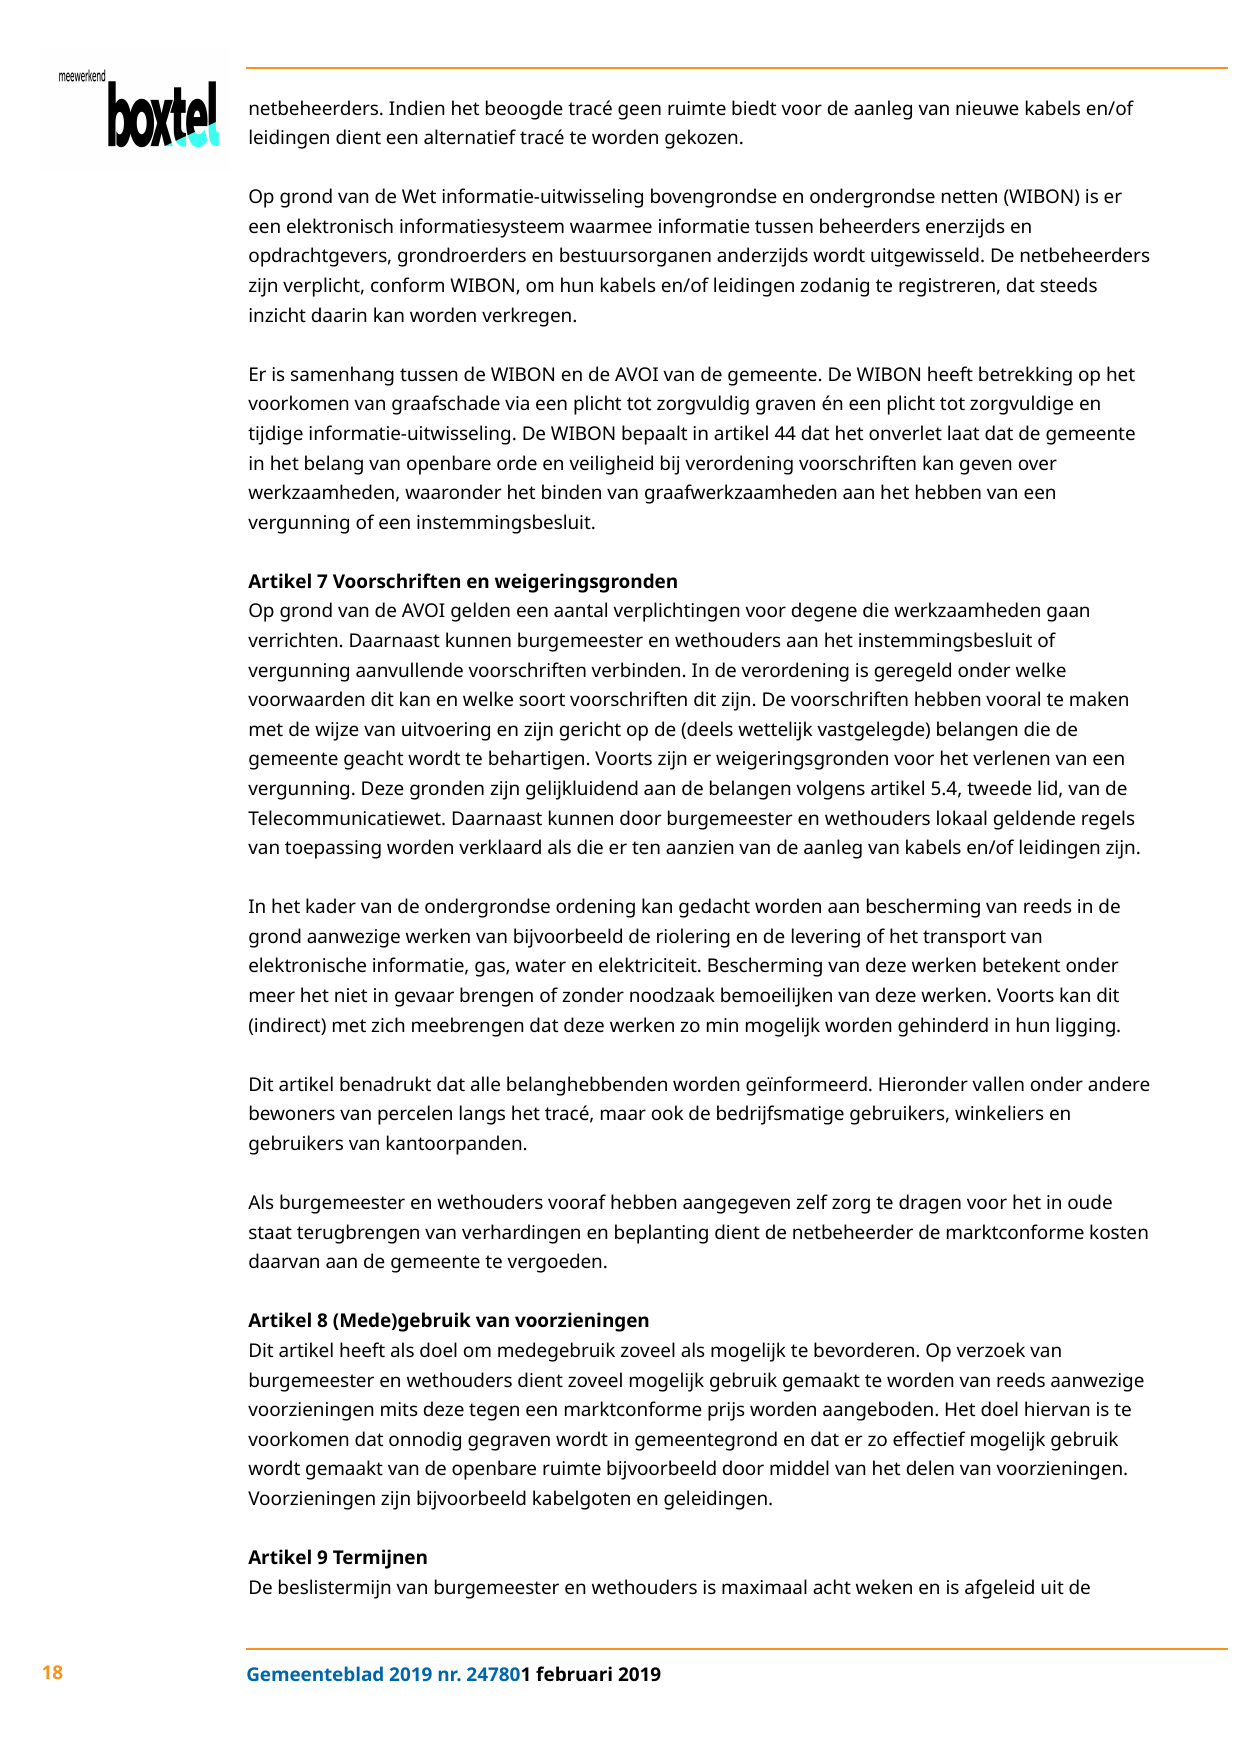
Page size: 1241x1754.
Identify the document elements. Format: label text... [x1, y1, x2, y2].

text Dit artikel benadrukt dat alle belanghebbenden worden geïnformeerd. Hieronder vallen onder andere bewoners van percelen langs het tracé, maar ook de bedrijfsmatige gebruikers, winkeliers en gebruikers van kantoorpanden. [248, 1071, 1152, 1156]
text Dit artikel heeft als doel om medegebruik zoveel als mogelijk te bevorderen. Op verzoek van burgemeester en wethouders dient zoveel mogelijk gebruik gemaakt te worden van reeds aanwezige voorzieningen mits deze tegen een marktconforme prijs worden aangeboden. Het doel hiervan is te voorkomen dat onnodig gegraven wordt in gemeentegrond en dat er zo effectief mogelijk gebruik wordt gemaakt van de openbare ruimte bijvoorbeeld door middel van het delen van voorzieningen. Voorzieningen zijn bijvoorbeeld kabelgoten en geleidingen. [248, 1337, 1152, 1511]
text Op grond van de Wet informatie-uitwisseling bovengrondse en ondergrondse netten (WIBON) is er een elektronisch informatiesysteem waarmee informatie tussen beheerders enerzijds en opdrachtgevers, grondroerders en bestuursorganen anderzijds wordt uitgewisseld. De netbeheerders zijn verplicht, conform WIBON, om hun kabels en/of leidingen zodanig te registreren, dat steeds inzicht daarin kan worden verkregen. [248, 183, 1152, 328]
text Artikel 9 Termijnen [248, 1544, 1152, 1570]
text Artikel 7 Voorschriften en weigeringsgronden [248, 568, 1152, 594]
text netbeheerders. Indien het beoogde tracé geen ruimte biedt voor de aanleg van nieuwe kabels en/of leidingen dient een alternatief tracé te worden gekozen. [248, 95, 1152, 150]
text Artikel 8 (Mede)gebruik van voorzieningen [248, 1308, 1152, 1333]
text Als burgemeester en wethouders vooraf hebben aangegeven zelf zorg te dragen voor het in oude staat terugbrengen van verhardingen en beplanting dient de netbeheerder de marktconforme kosten daarvan aan de gemeente te vergoeden. [248, 1189, 1152, 1274]
picture [41, 47, 231, 172]
text De beslistermijn van burgemeester en wethouders is maximaal acht weken en is afgeleid uit de [248, 1574, 1152, 1600]
text Er is samenhang tussen de WIBON en de AVOI van de gemeente. De WIBON heeft betrekking op het voorkomen van graafschade via een plicht tot zorgvuldig graven én een plicht tot zorgvuldige en tijdige informatie-uitwisseling. De WIBON bepaalt in artikel 44 dat het onverlet laat dat de gemeente in het belang van openbare orde en veiligheid bij verordening voorschriften kan geven over werkzaamheden, waaronder het binden van graafwerkzaamheden aan het hebben van een vergunning of een instemmingsbesluit. [248, 361, 1152, 535]
text Op grond van de AVOI gelden een aantal verplichtingen voor degene die werkzaamheden gaan verrichten. Daarnaast kunnen burgemeester en wethouders aan het instemmingsbesluit of vergunning aanvullende voorschriften verbinden. In de verordening is geregeld onder welke voorwaarden dit kan en welke soort voorschriften dit zijn. De voorschriften hebben vooral te maken met de wijze van uitvoering en zijn gericht op de (deels wettelijk vastgelegde) belangen die de gemeente geacht wordt te behartigen. Voorts zijn er weigeringsgronden voor het verlenen van een vergunning. Deze gronden zijn gelijkluidend aan de belangen volgens artikel 5.4, tweede lid, van de Telecommunicatiewet. Daarnaast kunnen door burgemeester en wethouders lokaal geldende regels van toepassing worden verklaard als die er ten aanzien van de aanleg van kabels en/of leidingen zijn. [248, 598, 1152, 860]
text In het kader van de ondergrondse ordening kan gedacht worden aan bescherming van reeds in de grond aanwezige werken van bijvoorbeeld de riolering en de levering of het transport van elektronische informatie, gas, water en elektriciteit. Bescherming van deze werken betekent onder meer het niet in gevaar brengen of zonder noodzaak bemoeilijken van deze werken. Voorts kan dit (indirect) met zich meebrengen dat deze werken zo min mogelijk worden gehinderd in hun ligging. [248, 893, 1152, 1038]
